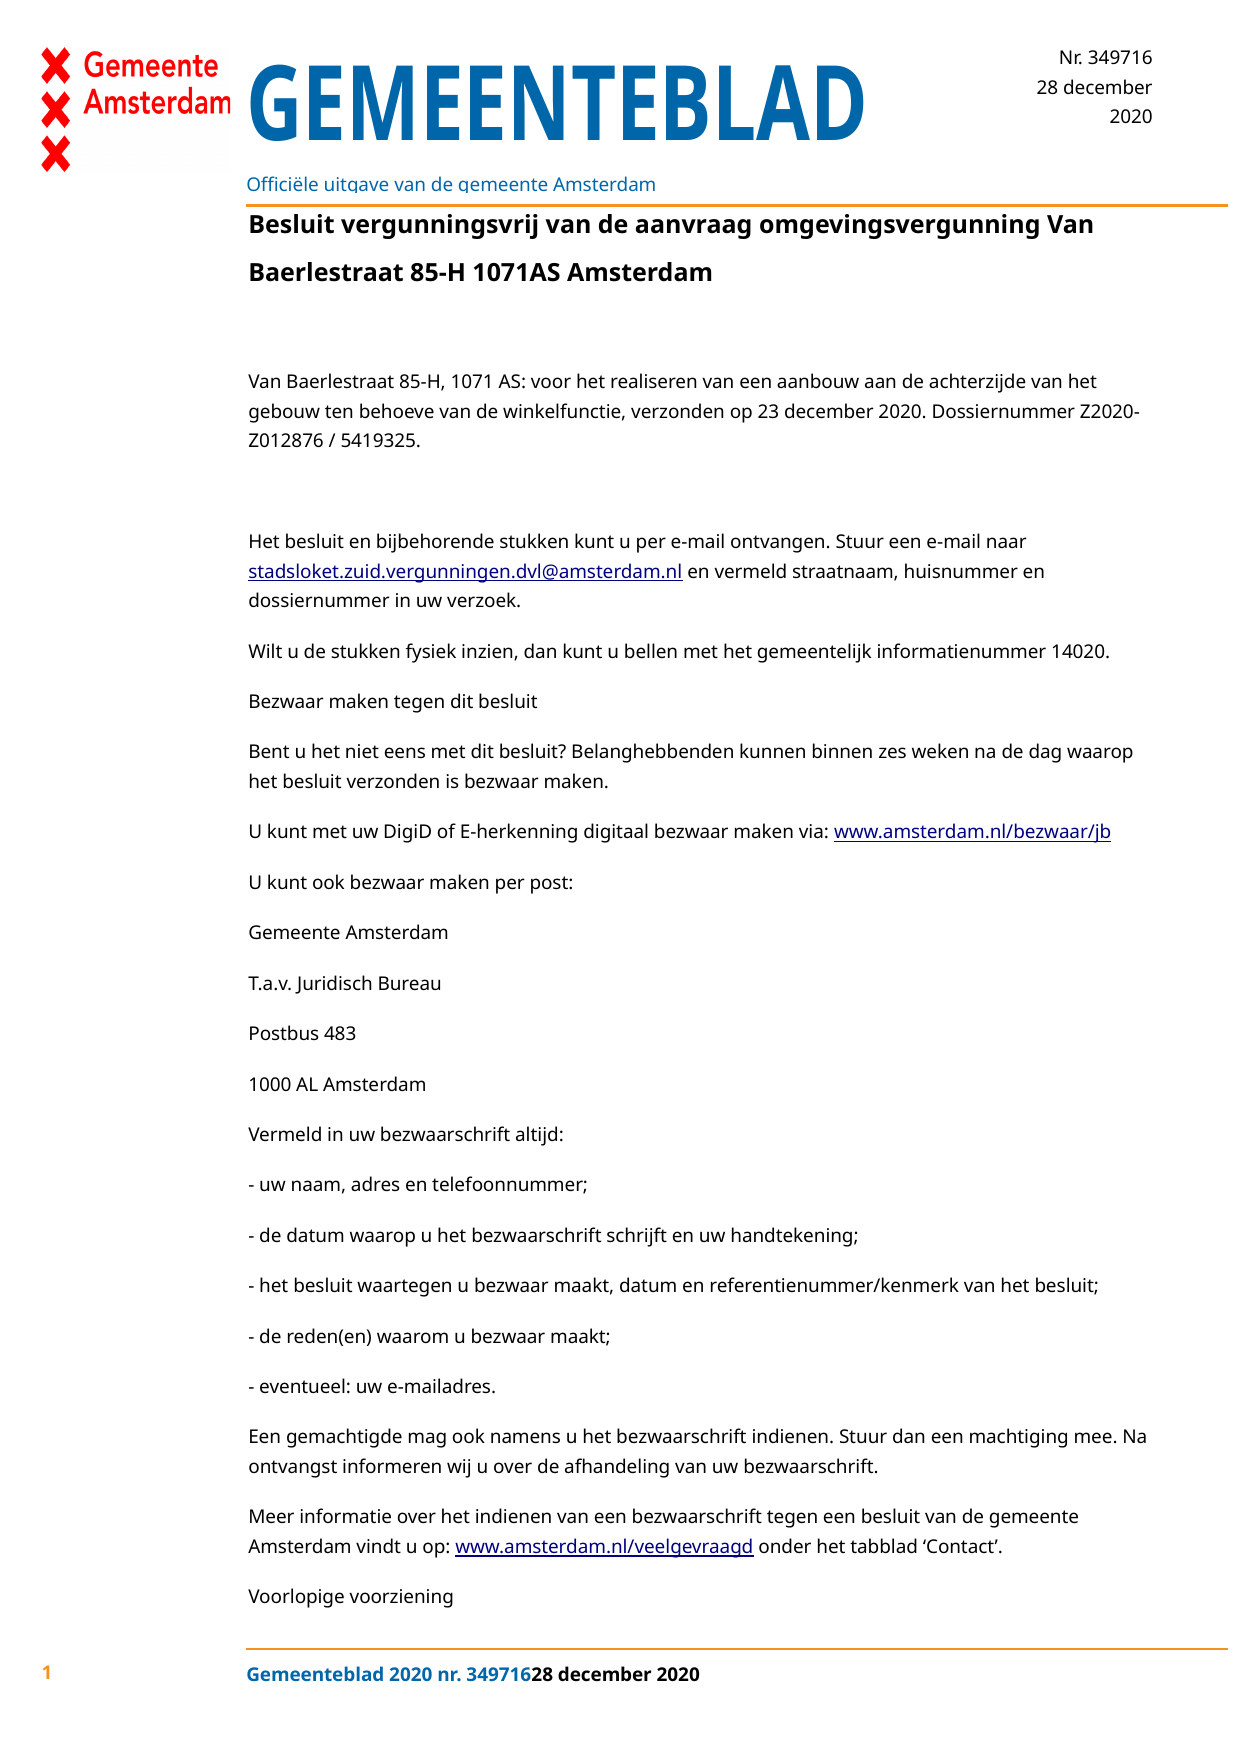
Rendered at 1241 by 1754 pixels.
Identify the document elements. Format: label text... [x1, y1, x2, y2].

text Gemeente Amsterdam [248, 919, 1152, 945]
text U kunt met uw DigiD of E-herkenning digitaal bezwaar maken via: www.amsterdam.nl/bezwaar/jb [248, 819, 1152, 844]
text U kunt ook bezwaar maken per post: [248, 869, 1152, 895]
text Bent u het niet eens met dit besluit? Belanghebbenden kunnen binnen zes weken na de dag waarop het besluit verzonden is bezwaar maken. [248, 739, 1152, 794]
picture [41, 47, 231, 172]
text Besluit vergunningsvrij van de aanvraag omgevingsvergunning Van Baerlestraat 85-H 1071AS Amsterdam [248, 207, 1152, 288]
text Wilt u de stukken fysiek inzien, dan kunt u bellen met het gemeentelijk informatienummer 14020. [248, 638, 1152, 664]
text Van Baerlestraat 85-H, 1071 AS: voor het realiseren van een aanbouw aan de achterzijde van het gebouw ten behoeve van de winkelfunctie, verzonden op 23 december 2020. Dossiernummer Z2020-Z012876 / 5419325. [248, 368, 1152, 453]
text Het besluit en bijbehorende stukken kunt u per e-mail ontvangen. Stuur een e-mail naar stadsloket.zuid.vergunningen.dvl@amsterdam.nl en vermeld straatnaam, huisnummer en dossiernummer in uw verzoek. [248, 528, 1152, 613]
text 1000 AL Amsterdam [248, 1071, 1152, 1097]
text - de reden(en) waarom u bezwaar maakt; [248, 1323, 1152, 1349]
text Voorlopige voorziening [248, 1584, 1152, 1609]
text Bezwaar maken tegen dit besluit [248, 688, 1152, 714]
text - uw naam, adres en telefoonnummer; [248, 1172, 1152, 1197]
text - de datum waarop u het bezwaarschrift schrijft en uw handtekening; [248, 1222, 1152, 1248]
text T.a.v. Juridisch Bureau [248, 970, 1152, 996]
text Postbus 483 [248, 1020, 1152, 1046]
text Een gemachtigde mag ook namens u het bezwaarschrift indienen. Stuur dan een machtiging mee. Na ontvangst informeren wij u over de afhandeling van uw bezwaarschrift. [248, 1424, 1152, 1479]
text Meer informatie over het indienen van een bezwaarschrift tegen een besluit van de gemeente Amsterdam vindt u op: www.amsterdam.nl/veelgevraagd onder het tabblad ‘Contact’. [248, 1504, 1152, 1559]
text Vermeld in uw bezwaarschrift altijd: [248, 1121, 1152, 1147]
text - het besluit waartegen u bezwaar maakt, datum en referentienummer/kenmerk van het besluit; [248, 1272, 1152, 1298]
text - eventueel: uw e-mailadres. [248, 1373, 1152, 1399]
